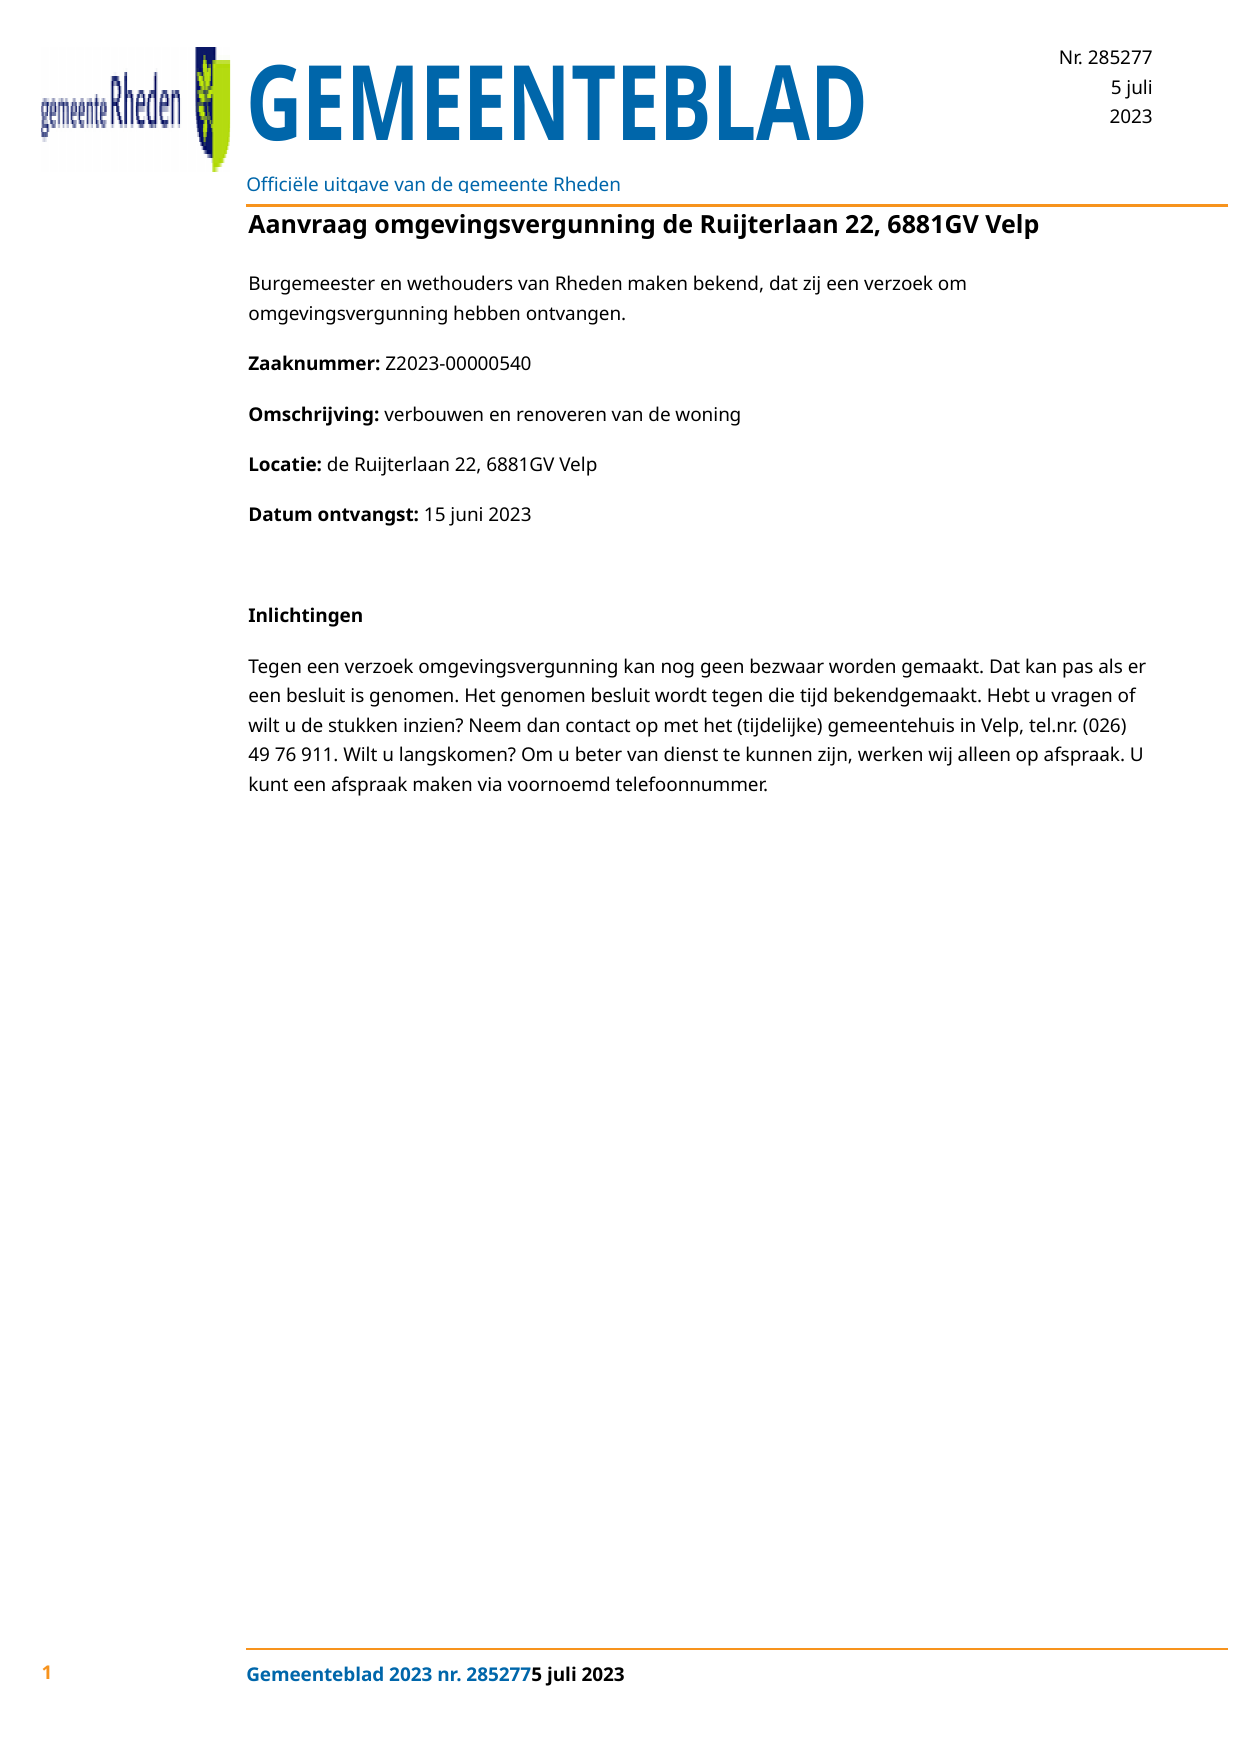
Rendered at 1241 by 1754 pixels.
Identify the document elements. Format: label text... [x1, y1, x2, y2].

text Aanvraag omgevingsvergunning de Ruijterlaan 22, 6881GV Velp [248, 207, 1152, 241]
text Burgemeester en wethouders van Rheden maken bekend, dat zij een verzoek om omgevingsvergunning hebben ontvangen. [248, 270, 1152, 326]
text Locatie: de Ruijterlaan 22, 6881GV Velp [248, 451, 1152, 477]
text Omschrijving: verbouwen en renoveren van de woning [248, 401, 1152, 426]
text Inlichtingen [248, 602, 1152, 628]
picture [41, 47, 231, 172]
text Zaaknummer: Z2023-00000540 [248, 350, 1152, 376]
text Datum ontvangst: 15 juni 2023 [248, 502, 1152, 527]
text Tegen een verzoek omgevingsvergunning kan nog geen bezwaar worden gemaakt. Dat kan pas als er een besluit is genomen. Het genomen besluit wordt tegen die tijd bekendgemaakt. Hebt u vragen of wilt u de stukken inzien? Neem dan contact op met het (tijdelijke) gemeentehuis in Velp, tel.nr. (026) 49 76 911. Wilt u langskomen? Om u beter van dienst te kunnen zijn, werken wij alleen op afspraak. U kunt een afspraak maken via voornoemd telefoonnummer. [248, 653, 1152, 797]
